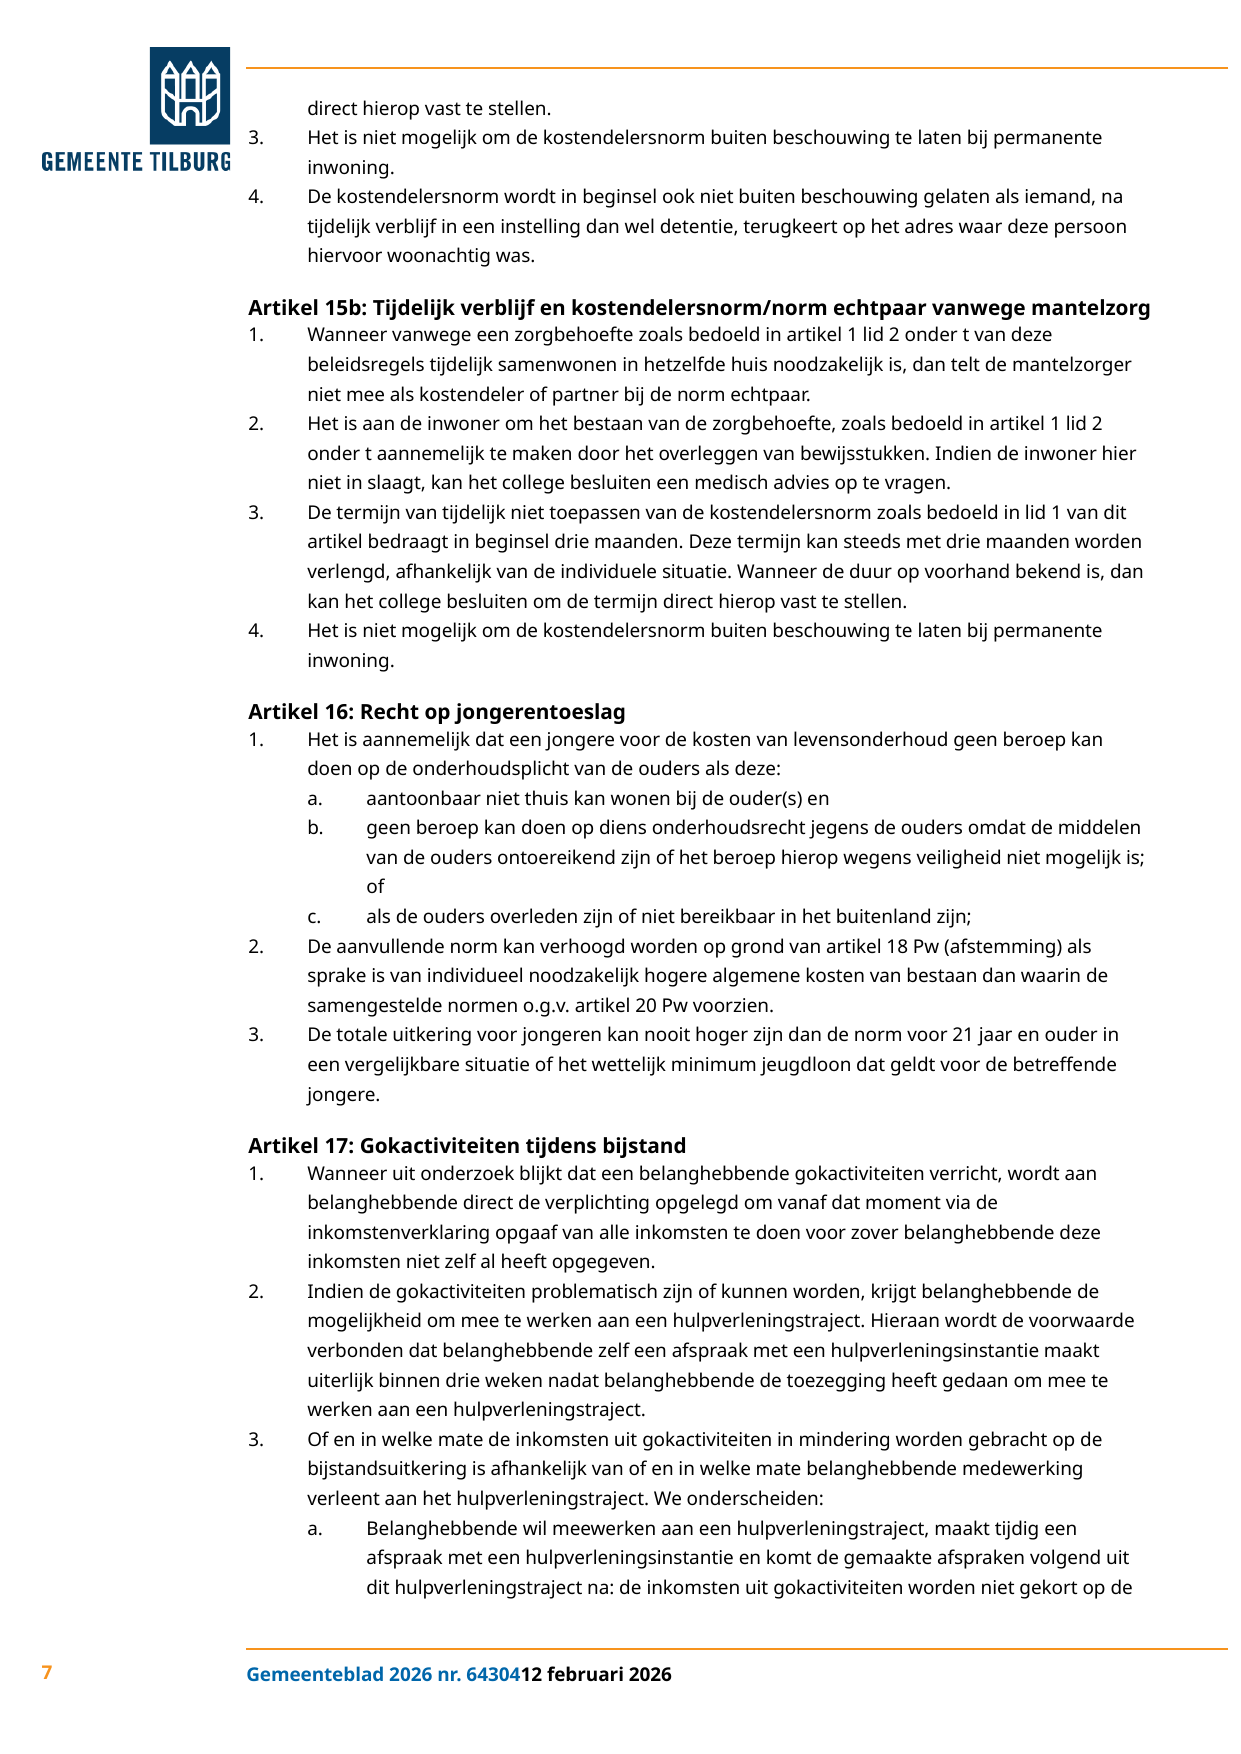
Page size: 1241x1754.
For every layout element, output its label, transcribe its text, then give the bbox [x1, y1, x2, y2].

list aantoonbaar niet thuis kan wonen bij de ouder(s) en [307, 785, 1152, 811]
list De termijn van tijdelijk niet toepassen van de kostendelersnorm zoals bedoeld in lid 1 van dit artikel bedraagt in beginsel drie maanden. Deze termijn kan steeds met drie maanden worden verlengd, afhankelijk van de individuele situatie. Wanneer de duur op voorhand bekend is, dan kan het college besluiten om de termijn direct hierop vast te stellen. [248, 499, 1152, 613]
text Artikel 17: Gokactiviteiten tijdens bijstand [248, 1131, 1152, 1160]
list De kostendelersnorm wordt in beginsel ook niet buiten beschouwing gelaten als iemand, na tijdelijk verblijf in een instelling dan wel detentie, terugkeert op het adres waar deze persoon hiervoor woonachtig was. [248, 183, 1152, 268]
list als de ouders overleden zijn of niet bereikbaar in het buitenland zijn; [307, 903, 1152, 929]
list direct hierop vast te stellen. [248, 95, 1152, 121]
list geen beroep kan doen op diens onderhoudsrecht jegens de ouders omdat de middelen van de ouders ontoereikend zijn of het beroep hierop wegens veiligheid niet mogelijk is; of [307, 814, 1152, 899]
text Artikel 16: Recht op jongerentoeslag [248, 697, 1152, 726]
list Het is aannemelijk dat een jongere voor de kosten van levensonderhoud geen beroep kan doen op de onderhoudsplicht van de ouders als deze: [248, 726, 1152, 781]
list Het is aan de inwoner om het bestaan van de zorgbehoefte, zoals bedoeld in artikel 1 lid 2 onder t aannemelijk te maken door het overleggen van bewijsstukken. Indien de inwoner hier niet in slaagt, kan het college besluiten een medisch advies op te vragen. [248, 410, 1152, 495]
list Belanghebbende wil meewerken aan een hulpverleningstraject, maakt tijdig een afspraak met een hulpverleningsinstantie en komt de gemaakte afspraken volgend uit dit hulpverleningstraject na: de inkomsten uit gokactiviteiten worden niet gekort op de [307, 1515, 1152, 1599]
picture [41, 47, 231, 172]
list De totale uitkering voor jongeren kan nooit hoger zijn dan de norm voor 21 jaar en ouder in een vergelijkbare situatie of het wettelijk minimum jeugdloon dat geldt voor de betreffende jongere. [248, 1022, 1152, 1107]
list Indien de gokactiviteiten problematisch zijn of kunnen worden, krijgt belanghebbende de mogelijkheid om mee te werken aan een hulpverleningstraject. Hieraan wordt de voorwaarde verbonden dat belanghebbende zelf een afspraak met een hulpverleningsinstantie maakt uiterlijk binnen drie weken nadat belanghebbende de toezegging heeft gedaan om mee te werken aan een hulpverleningstraject. [248, 1278, 1152, 1422]
text Artikel 15b: Tijdelijk verblijf en kostendelersnorm/norm echtpaar vanwege mantelzorg [248, 293, 1152, 322]
list Het is niet mogelijk om de kostendelersnorm buiten beschouwing te laten bij permanente inwoning. [248, 124, 1152, 180]
list Het is niet mogelijk om de kostendelersnorm buiten beschouwing te laten bij permanente inwoning. [248, 617, 1152, 673]
list Of en in welke mate de inkomsten uit gokactiviteiten in mindering worden gebracht op de bijstandsuitkering is afhankelijk van of en in welke mate belanghebbende medewerking verleent aan het hulpverleningstraject. We onderscheiden: [248, 1426, 1152, 1511]
list Wanneer uit onderzoek blijkt dat een belanghebbende gokactiviteiten verricht, wordt aan belanghebbende direct de verplichting opgelegd om vanaf dat moment via de inkomstenverklaring opgaaf van alle inkomsten te doen voor zover belanghebbende deze inkomsten niet zelf al heeft opgegeven. [248, 1160, 1152, 1274]
list Wanneer vanwege een zorgbehoefte zoals bedoeld in artikel 1 lid 2 onder t van deze beleidsregels tijdelijk samenwonen in hetzelfde huis noodzakelijk is, dan telt de mantelzorger niet mee als kostendeler of partner bij de norm echtpaar. [248, 322, 1152, 406]
list De aanvullende norm kan verhoogd worden op grond van artikel 18 Pw (afstemming) als sprake is van individueel noodzakelijk hogere algemene kosten van bestaan dan waarin de samengestelde normen o.g.v. artikel 20 Pw voorzien. [248, 933, 1152, 1018]
